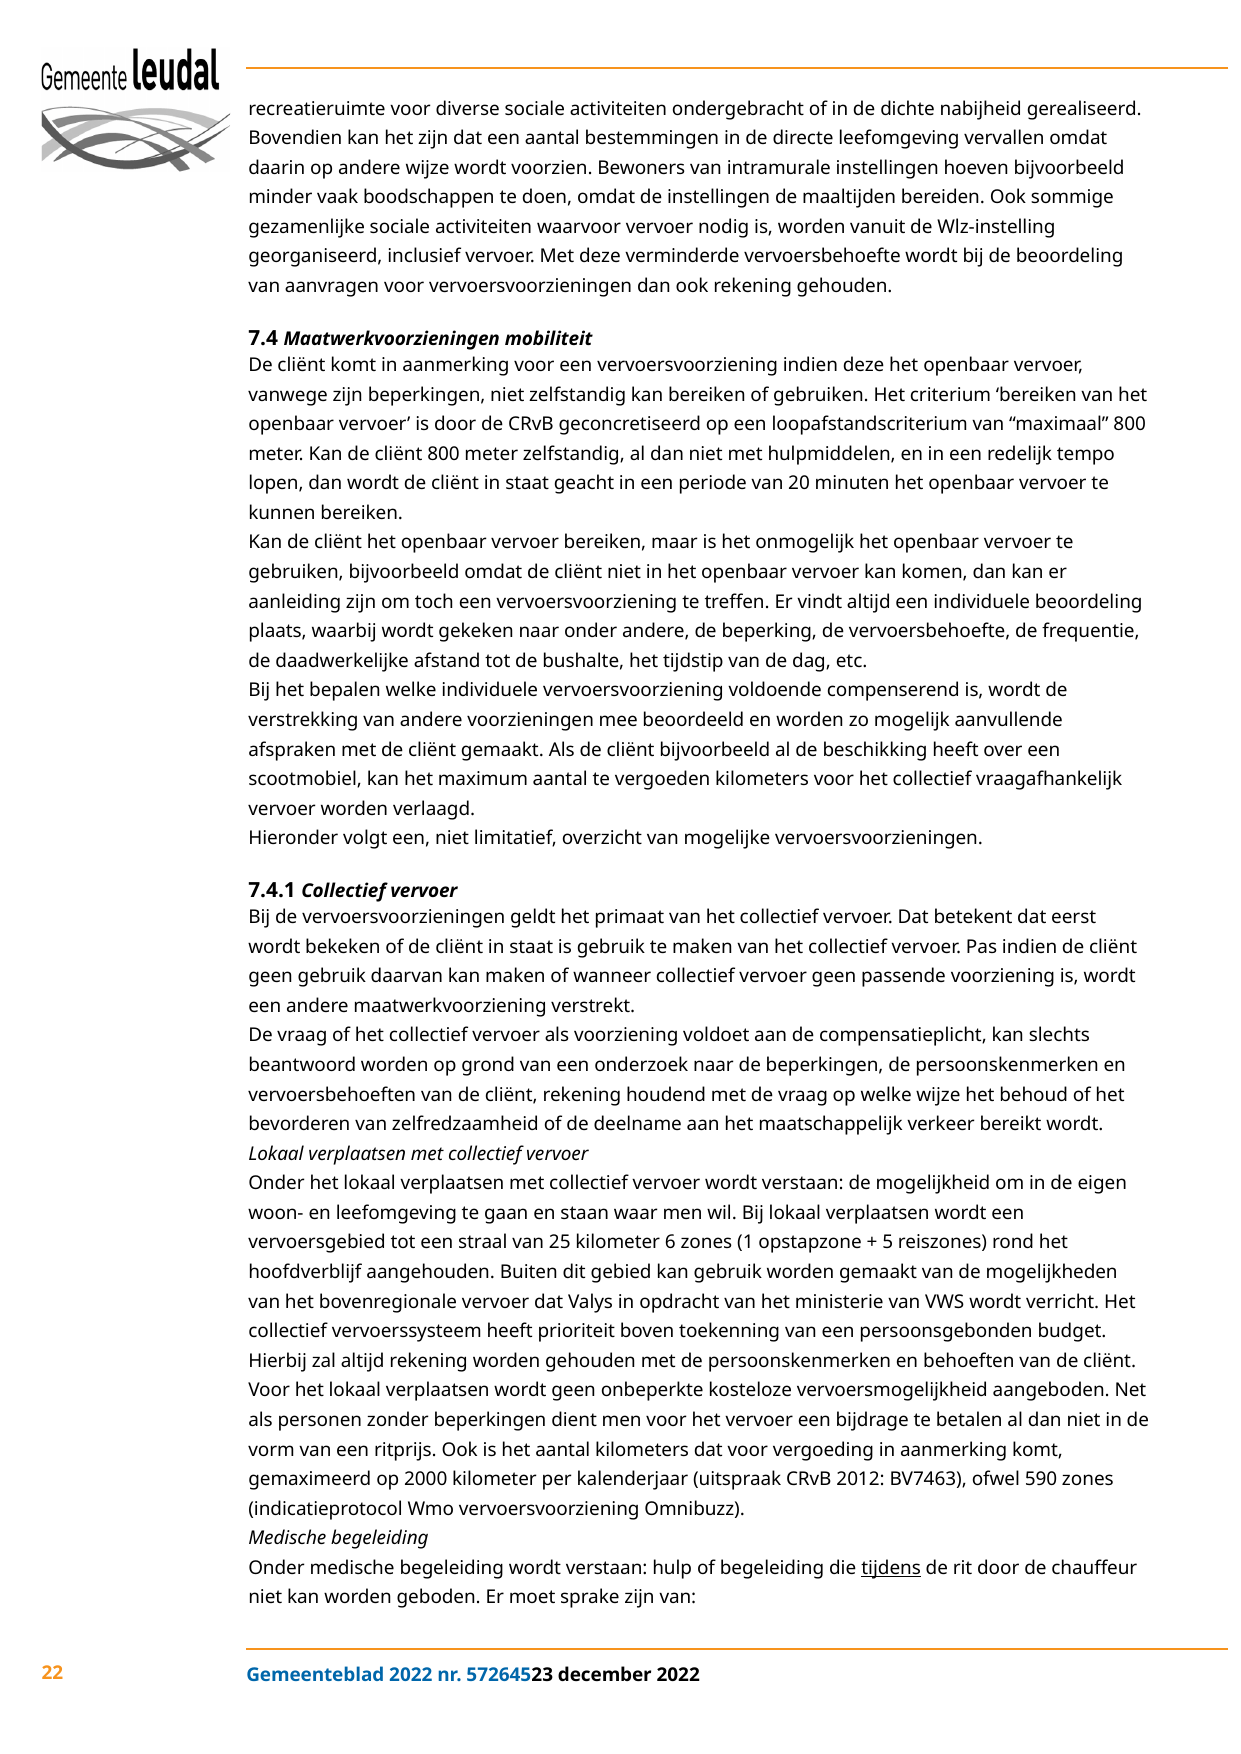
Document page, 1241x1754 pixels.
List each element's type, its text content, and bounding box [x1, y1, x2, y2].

text De vraag of het collectief vervoer als voorziening voldoet aan de compensatieplicht, kan slechts beantwoord worden op grond van een onderzoek naar de beperkingen, de persoonskenmerken en vervoersbehoeften van de cliënt, rekening houdend met de vraag op welke wijze het behoud of het bevorderen van zelfredzaamheid of de deelname aan het maatschappelijk verkeer bereikt wordt. [248, 1022, 1152, 1136]
text 7.4.1 Collectief vervoer [248, 875, 1152, 903]
text recreatieruimte voor diverse sociale activiteiten ondergebracht of in de dichte nabijheid gerealiseerd. Bovendien kan het zijn dat een aantal bestemmingen in de directe leefomgeving vervallen omdat daarin op andere wijze wordt voorzien. Bewoners van intramurale instellingen hoeven bijvoorbeeld minder vaak boodschappen te doen, omdat de instellingen de maaltijden bereiden. Ook sommige gezamenlijke sociale activiteiten waarvoor vervoer nodig is, worden vanuit de Wlz-instelling georganiseerd, inclusief vervoer. Met deze verminderde vervoersbehoefte wordt bij de beoordeling van aanvragen voor vervoersvoorzieningen dan ook rekening gehouden. [248, 95, 1152, 298]
text Kan de cliënt het openbaar vervoer bereiken, maar is het onmogelijk het openbaar vervoer te gebruiken, bijvoorbeeld omdat de cliënt niet in het openbaar vervoer kan komen, dan kan er aanleiding zijn om toch een vervoersvoorziening te treffen. Er vindt altijd een individuele beoordeling plaats, waarbij wordt gekeken naar onder andere, de beperking, de vervoersbehoefte, de frequentie, de daadwerkelijke afstand tot de bushalte, het tijdstip van de dag, etc. [248, 529, 1152, 673]
picture [41, 47, 231, 172]
text Bij de vervoersvoorzieningen geldt het primaat van het collectief vervoer. Dat betekent dat eerst wordt bekeken of de cliënt in staat is gebruik te maken van het collectief vervoer. Pas indien de cliënt geen gebruik daarvan kan maken of wanneer collectief vervoer geen passende voorziening is, wordt een andere maatwerkvoorziening verstrekt. [248, 903, 1152, 1018]
text Voor het lokaal verplaatsen wordt geen onbeperkte kosteloze vervoersmogelijkheid aangeboden. Net als personen zonder beperkingen dient men voor het vervoer een bijdrage te betalen al dan niet in de vorm van een ritprijs. Ook is het aantal kilometers dat voor vergoeding in aanmerking komt, gemaximeerd op 2000 kilometer per kalenderjaar (uitspraak CRvB 2012: BV7463), ofwel 590 zones (indicatieprotocol Wmo vervoersvoorziening Omnibuzz). [248, 1377, 1152, 1521]
text Hieronder volgt een, niet limitatief, overzicht van mogelijke vervoersvoorzieningen. [248, 824, 1152, 850]
text De cliënt komt in aanmerking voor een vervoersvoorziening indien deze het openbaar vervoer, vanwege zijn beperkingen, niet zelfstandig kan bereiken of gebruiken. Het criterium ‘bereiken van het openbaar vervoer’ is door de CRvB geconcretiseerd op een loopafstandscriterium van “maximaal” 800 meter. Kan de cliënt 800 meter zelfstandig, al dan niet met hulpmiddelen, en in een redelijk tempo lopen, dan wordt de cliënt in staat geacht in een periode van 20 minuten het openbaar vervoer te kunnen bereiken. [248, 351, 1152, 525]
text Lokaal verplaatsen met collectief vervoer [248, 1140, 1152, 1166]
text Bij het bepalen welke individuele vervoersvoorziening voldoende compenserend is, wordt de verstrekking van andere voorzieningen mee beoordeeld en worden zo mogelijk aanvullende afspraken met de cliënt gemaakt. Als de cliënt bijvoorbeeld al de beschikking heeft over een scootmobiel, kan het maximum aantal te vergoeden kilometers voor het collectief vraagafhankelijk vervoer worden verlaagd. [248, 677, 1152, 821]
text Onder het lokaal verplaatsen met collectief vervoer wordt verstaan: de mogelijkheid om in de eigen woon- en leefomgeving te gaan en staan waar men wil. Bij lokaal verplaatsen wordt een vervoersgebied tot een straal van 25 kilometer 6 zones (1 opstapzone + 5 reiszones) rond het hoofdverblijf aangehouden. Buiten dit gebied kan gebruik worden gemaakt van de mogelijkheden van het bovenregionale vervoer dat Valys in opdracht van het ministerie van VWS wordt verricht. Het collectief vervoerssysteem heeft prioriteit boven toekenning van een persoonsgebonden budget. Hierbij zal altijd rekening worden gehouden met de persoonskenmerken en behoeften van de cliënt. [248, 1169, 1152, 1373]
text Medische begeleiding [248, 1524, 1152, 1550]
text 7.4 Maatwerkvoorzieningen mobiliteit [248, 323, 1152, 351]
text Onder medische begeleiding wordt verstaan: hulp of begeleiding die tijdens de rit door de chauffeur niet kan worden geboden. Er moet sprake zijn van: [248, 1554, 1152, 1609]
